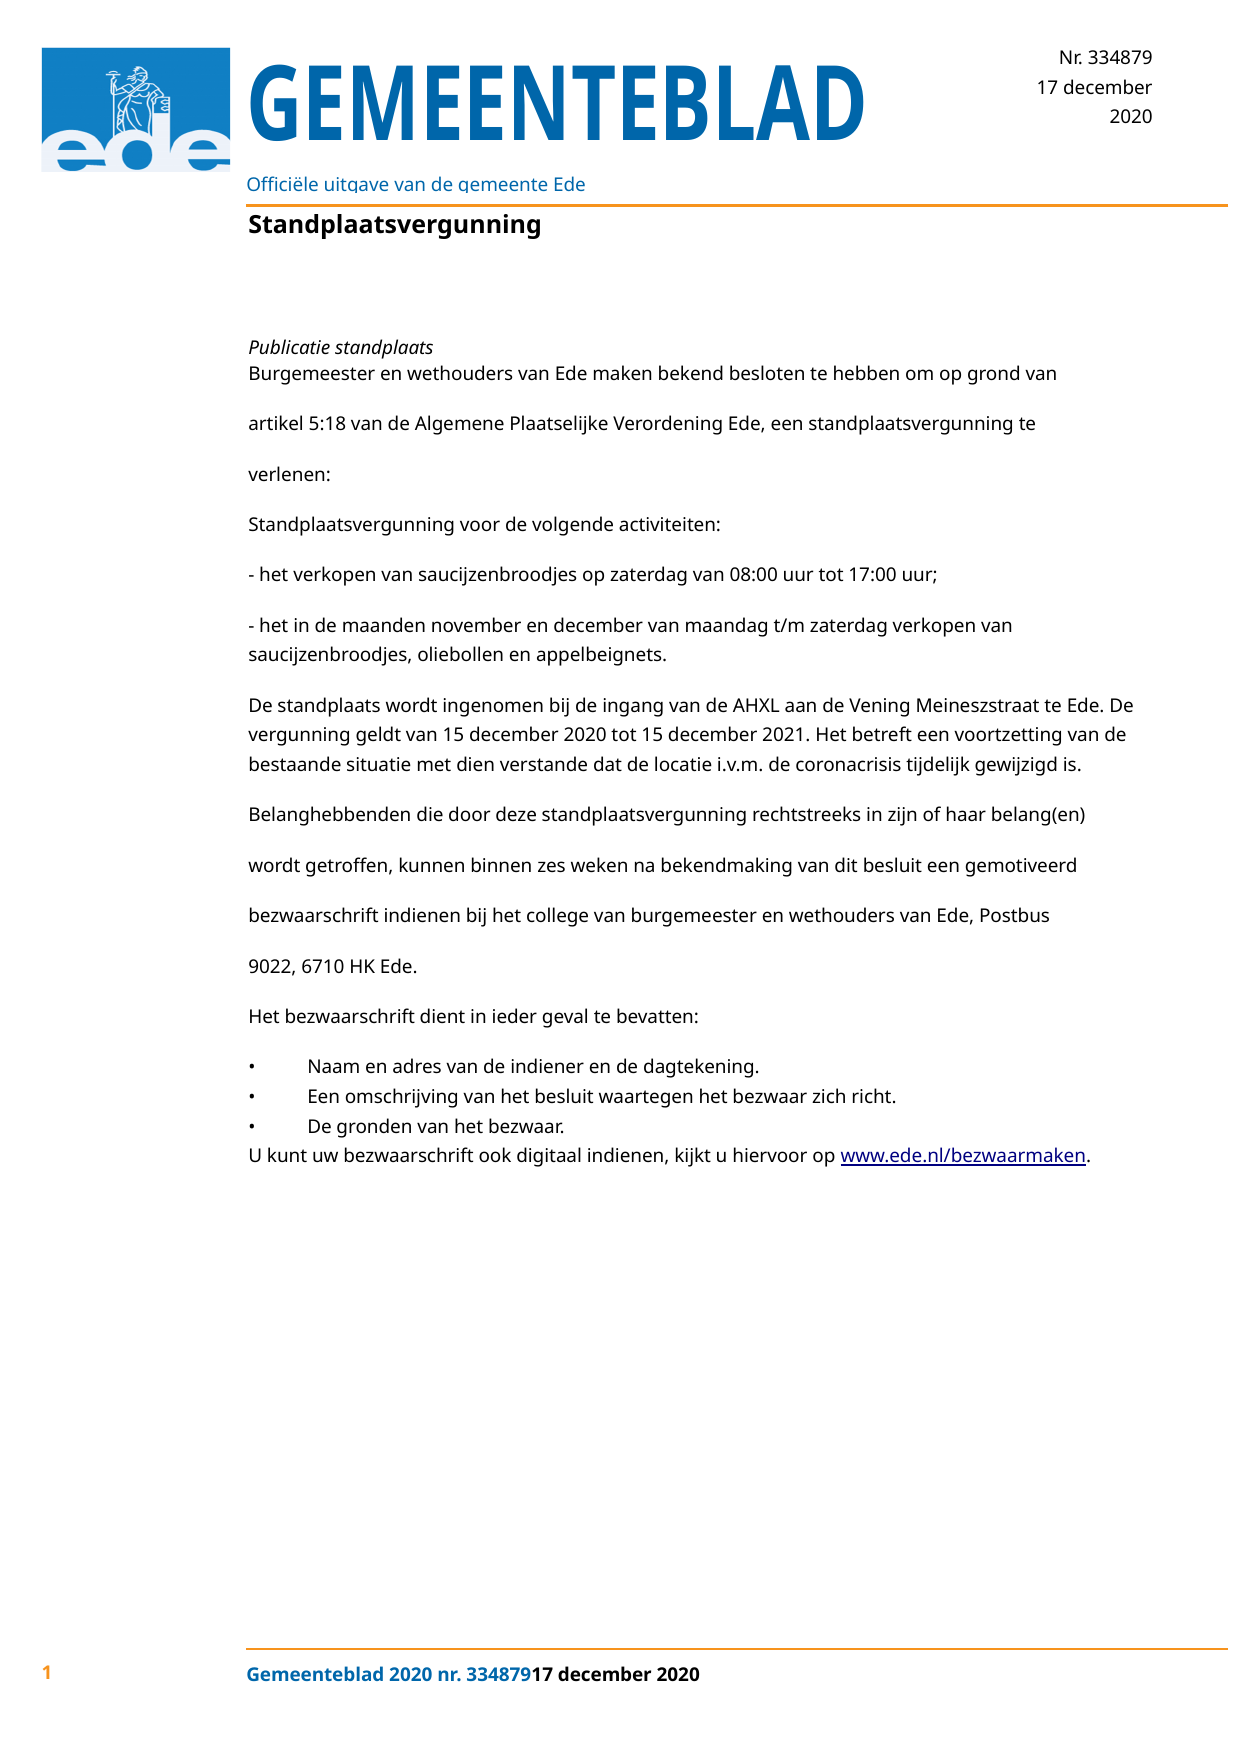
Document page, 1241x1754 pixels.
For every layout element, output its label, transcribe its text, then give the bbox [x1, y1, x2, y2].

text bezwaarschrift indienen bij het college van burgemeester en wethouders van Ede, Postbus [248, 902, 1152, 928]
text Het bezwaarschrift dient in ieder geval te bevatten: [248, 1003, 1152, 1029]
text Standplaatsvergunning [248, 207, 1152, 241]
text wordt getroffen, kunnen binnen zes weken na bekendmaking van dit besluit een gemotiveerd [248, 852, 1152, 878]
text De standplaats wordt ingenomen bij de ingang van de AHXL aan de Vening Meineszstraat te Ede. De vergunning geldt van 15 december 2020 tot 15 december 2021. Het betreft een voortzetting van de bestaande situatie met dien verstande dat de locatie i.v.m. de coronacrisis tijdelijk gewijzigd is. [248, 692, 1152, 777]
text - het verkopen van saucijzenbroodjes op zaterdag van 08:00 uur tot 17:00 uur; [248, 562, 1152, 587]
text verlenen: [248, 461, 1152, 487]
picture [41, 47, 231, 172]
text Belanghebbenden die door deze standplaatsvergunning rechtstreeks in zijn of haar belang(en) [248, 802, 1152, 827]
text - het in de maanden november en december van maandag t/m zaterdag verkopen van saucijzenbroodjes, oliebollen en appelbeignets. [248, 612, 1152, 667]
list Naam en adres van de indiener en de dagtekening. [248, 1054, 1152, 1079]
text Publicatie standplaats [248, 334, 1152, 360]
list De gronden van het bezwaar. [248, 1113, 1152, 1139]
text artikel 5:18 van de Algemene Plaatselijke Verordening Ede, een standplaatsvergunning te [248, 410, 1152, 436]
text U kunt uw bezwaarschrift ook digitaal indienen, kijkt u hiervoor op www.ede.nl/bezwaarmaken. [248, 1142, 1152, 1168]
list Een omschrijving van het besluit waartegen het bezwaar zich richt. [248, 1083, 1152, 1109]
text Burgemeester en wethouders van Ede maken bekend besloten te hebben om op grond van [248, 360, 1152, 386]
text 9022, 6710 HK Ede. [248, 953, 1152, 979]
text Standplaatsvergunning voor de volgende activiteiten: [248, 511, 1152, 537]
